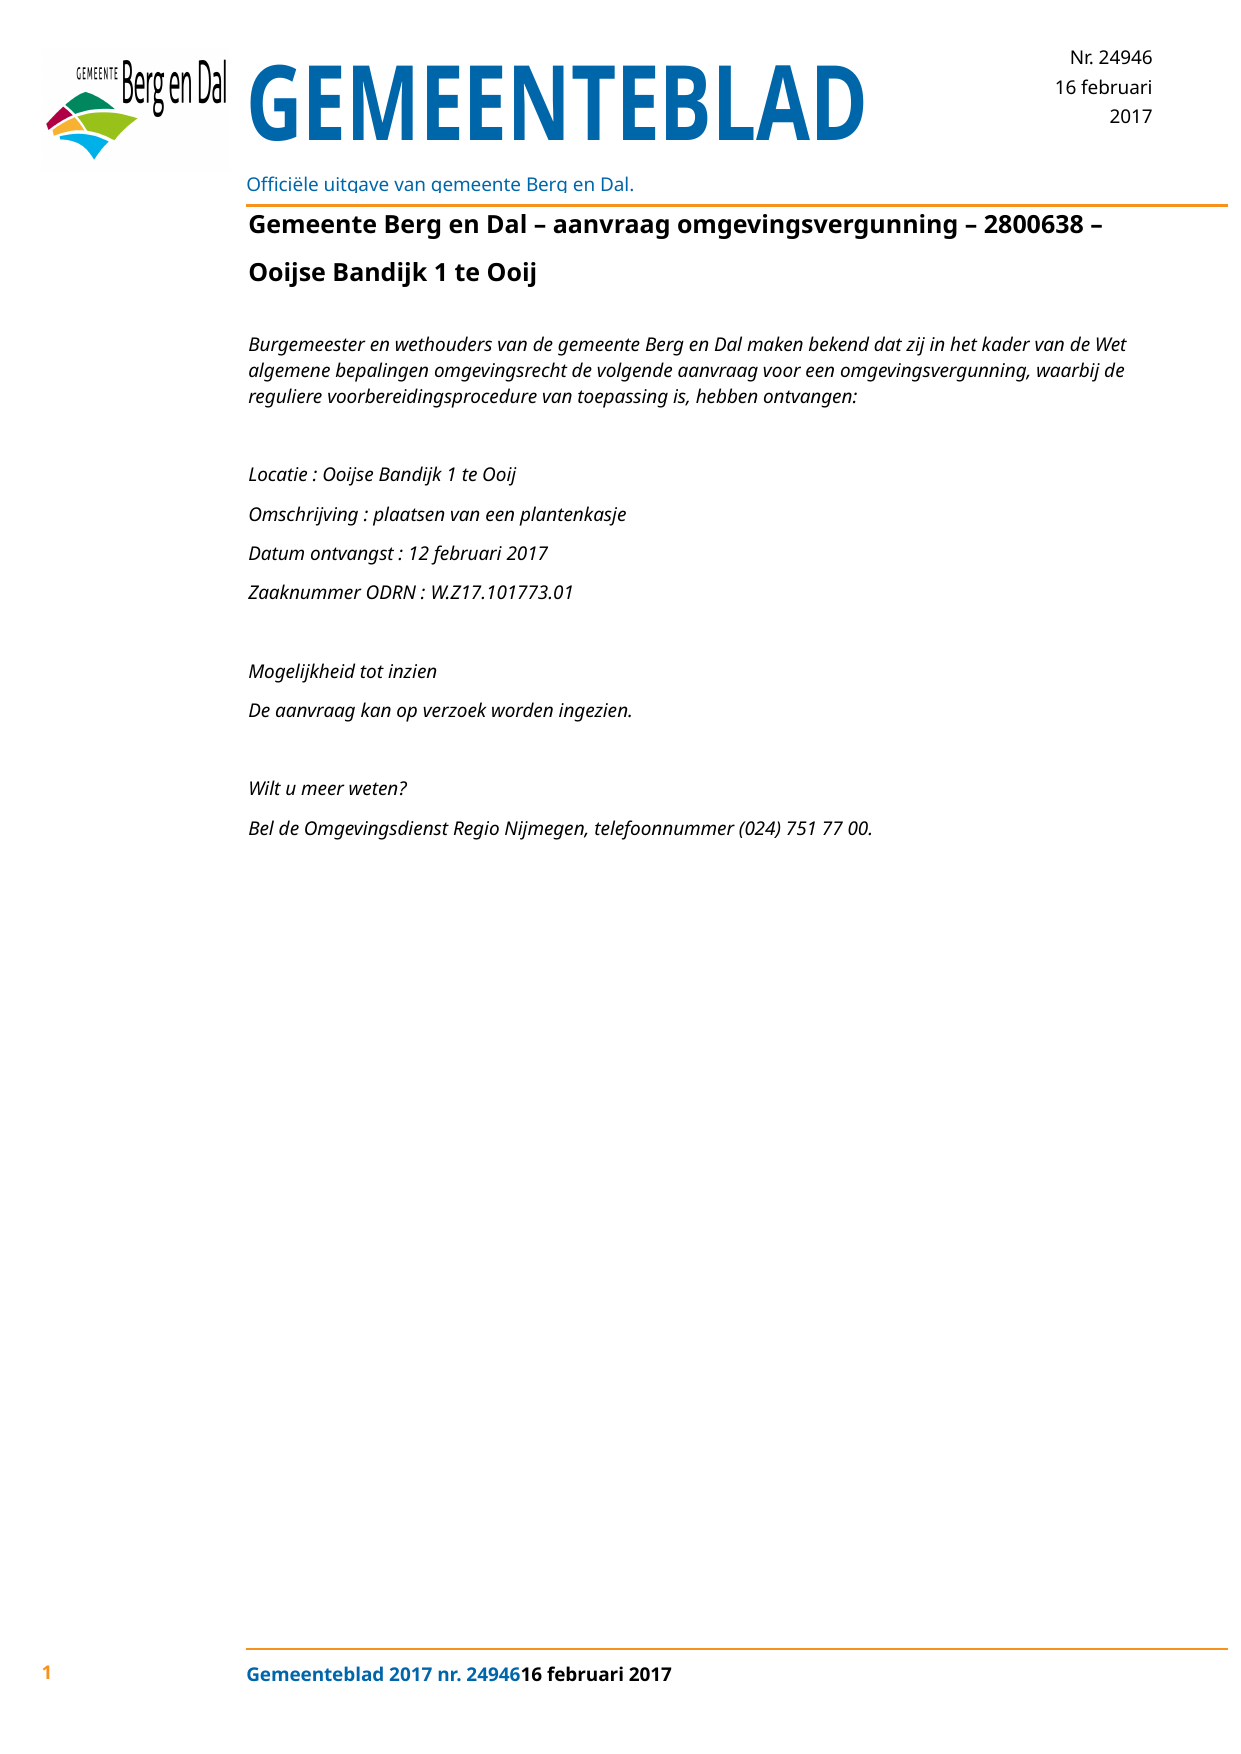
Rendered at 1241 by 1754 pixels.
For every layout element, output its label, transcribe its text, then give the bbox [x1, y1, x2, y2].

text Omschrijving : plaatsen van een plantenkasje [248, 501, 1152, 526]
text Gemeente Berg en Dal – aanvraag omgevingsvergunning – 2800638 – Ooijse Bandijk 1 te Ooij [248, 207, 1152, 288]
text Burgemeester en wethouders van de gemeente Berg en Dal maken bekend dat zij in het kader van de Wet algemene bepalingen omgevingsrecht de volgende aanvraag voor een omgevingsvergunning, waarbij de reguliere voorbereidingsprocedure van toepassing is, hebben ontvangen: [248, 331, 1152, 409]
text Locatie : Ooijse Bandijk 1 te Ooij [248, 461, 1152, 487]
text Wilt u meer weten? [248, 776, 1152, 801]
text Bel de Omgevingsdienst Regio Nijmegen, telefoonnummer (024) 751 77 00. [248, 815, 1152, 841]
text Datum ontvangst : 12 februari 2017 [248, 540, 1152, 566]
text Mogelijkheid tot inzien [248, 658, 1152, 683]
text De aanvraag kan op verzoek worden ingezien. [248, 697, 1152, 723]
picture [41, 47, 231, 172]
text Zaaknummer ODRN : W.Z17.101773.01 [248, 579, 1152, 605]
